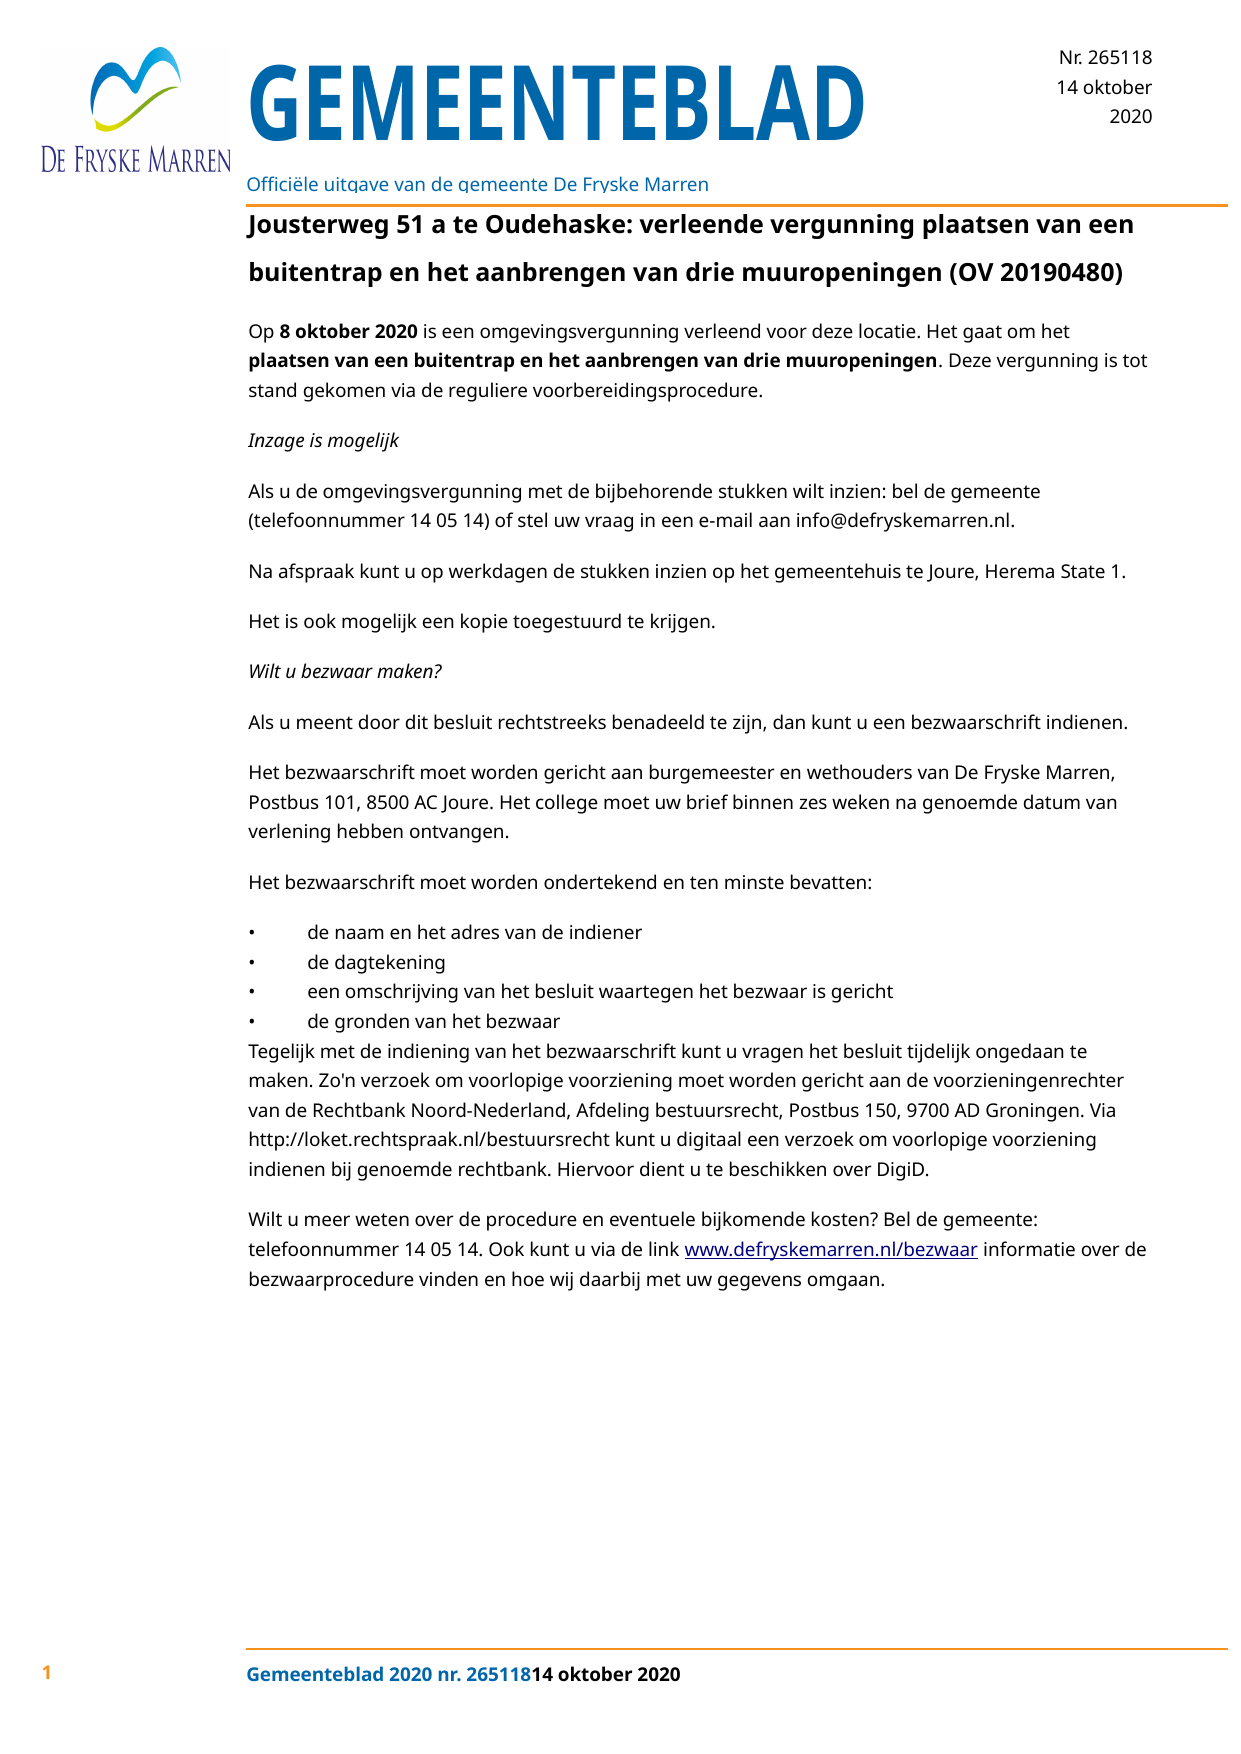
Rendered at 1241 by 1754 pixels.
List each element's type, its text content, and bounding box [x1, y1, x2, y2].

text Als u de omgevingsvergunning met de bijbehorende stukken wilt inzien: bel de gemeente (telefoonnummer 14 05 14) of stel uw vraag in een e-mail aan info@defryskemarren.nl. [248, 478, 1152, 533]
text Wilt u bezwaar maken? [248, 659, 1152, 684]
list een omschrijving van het besluit waartegen het bezwaar is gericht [248, 979, 1152, 1004]
text Na afspraak kunt u op werkdagen de stukken inzien op het gemeentehuis te Joure, Herema State 1. [248, 558, 1152, 584]
list de dagtekening [248, 949, 1152, 975]
text Op 8 oktober 2020 is een omgevingsvergunning verleend voor deze locatie. Het gaat om het plaatsen van een buitentrap en het aanbrengen van drie muuropeningen. Deze vergunning is tot stand gekomen via de reguliere voorbereidingsprocedure. [248, 318, 1152, 403]
picture [41, 47, 231, 172]
text Wilt u meer weten over de procedure en eventuele bijkomende kosten? Bel de gemeente: telefoonnummer 14 05 14. Ook kunt u via de link www.defryskemarren.nl/bezwaar informatie over de bezwaarprocedure vinden en hoe wij daarbij met uw gegevens omgaan. [248, 1207, 1152, 1292]
text Als u meent door dit besluit rechtstreeks benadeeld te zijn, dan kunt u een bezwaarschrift indienen. [248, 709, 1152, 735]
text Inzage is mogelijk [248, 427, 1152, 453]
text Jousterweg 51 a te Oudehaske: verleende vergunning plaatsen van een buitentrap en het aanbrengen van drie muuropeningen (OV 20190480) [248, 207, 1152, 288]
list de naam en het adres van de indiener [248, 919, 1152, 945]
text Het bezwaarschrift moet worden ondertekend en ten minste bevatten: [248, 869, 1152, 895]
text Het is ook mogelijk een kopie toegestuurd te krijgen. [248, 608, 1152, 634]
list de gronden van het bezwaar [248, 1008, 1152, 1034]
text Het bezwaarschrift moet worden gericht aan burgemeester en wethouders van De Fryske Marren, Postbus 101, 8500 AC Joure. Het college moet uw brief binnen zes weken na genoemde datum van verlening hebben ontvangen. [248, 759, 1152, 844]
text Tegelijk met de indiening van het bezwaarschrift kunt u vragen het besluit tijdelijk ongedaan te maken. Zo'n verzoek om voorlopige voorziening moet worden gericht aan de voorzieningenrechter van de Rechtbank Noord-Nederland, Afdeling bestuursrecht, Postbus 150, 9700 AD Groningen. Via http://loket.rechtspraak.nl/bestuursrecht kunt u digitaal een verzoek om voorlopige voorziening indienen bij genoemde rechtbank. Hiervoor dient u te beschikken over DigiD. [248, 1038, 1152, 1182]
